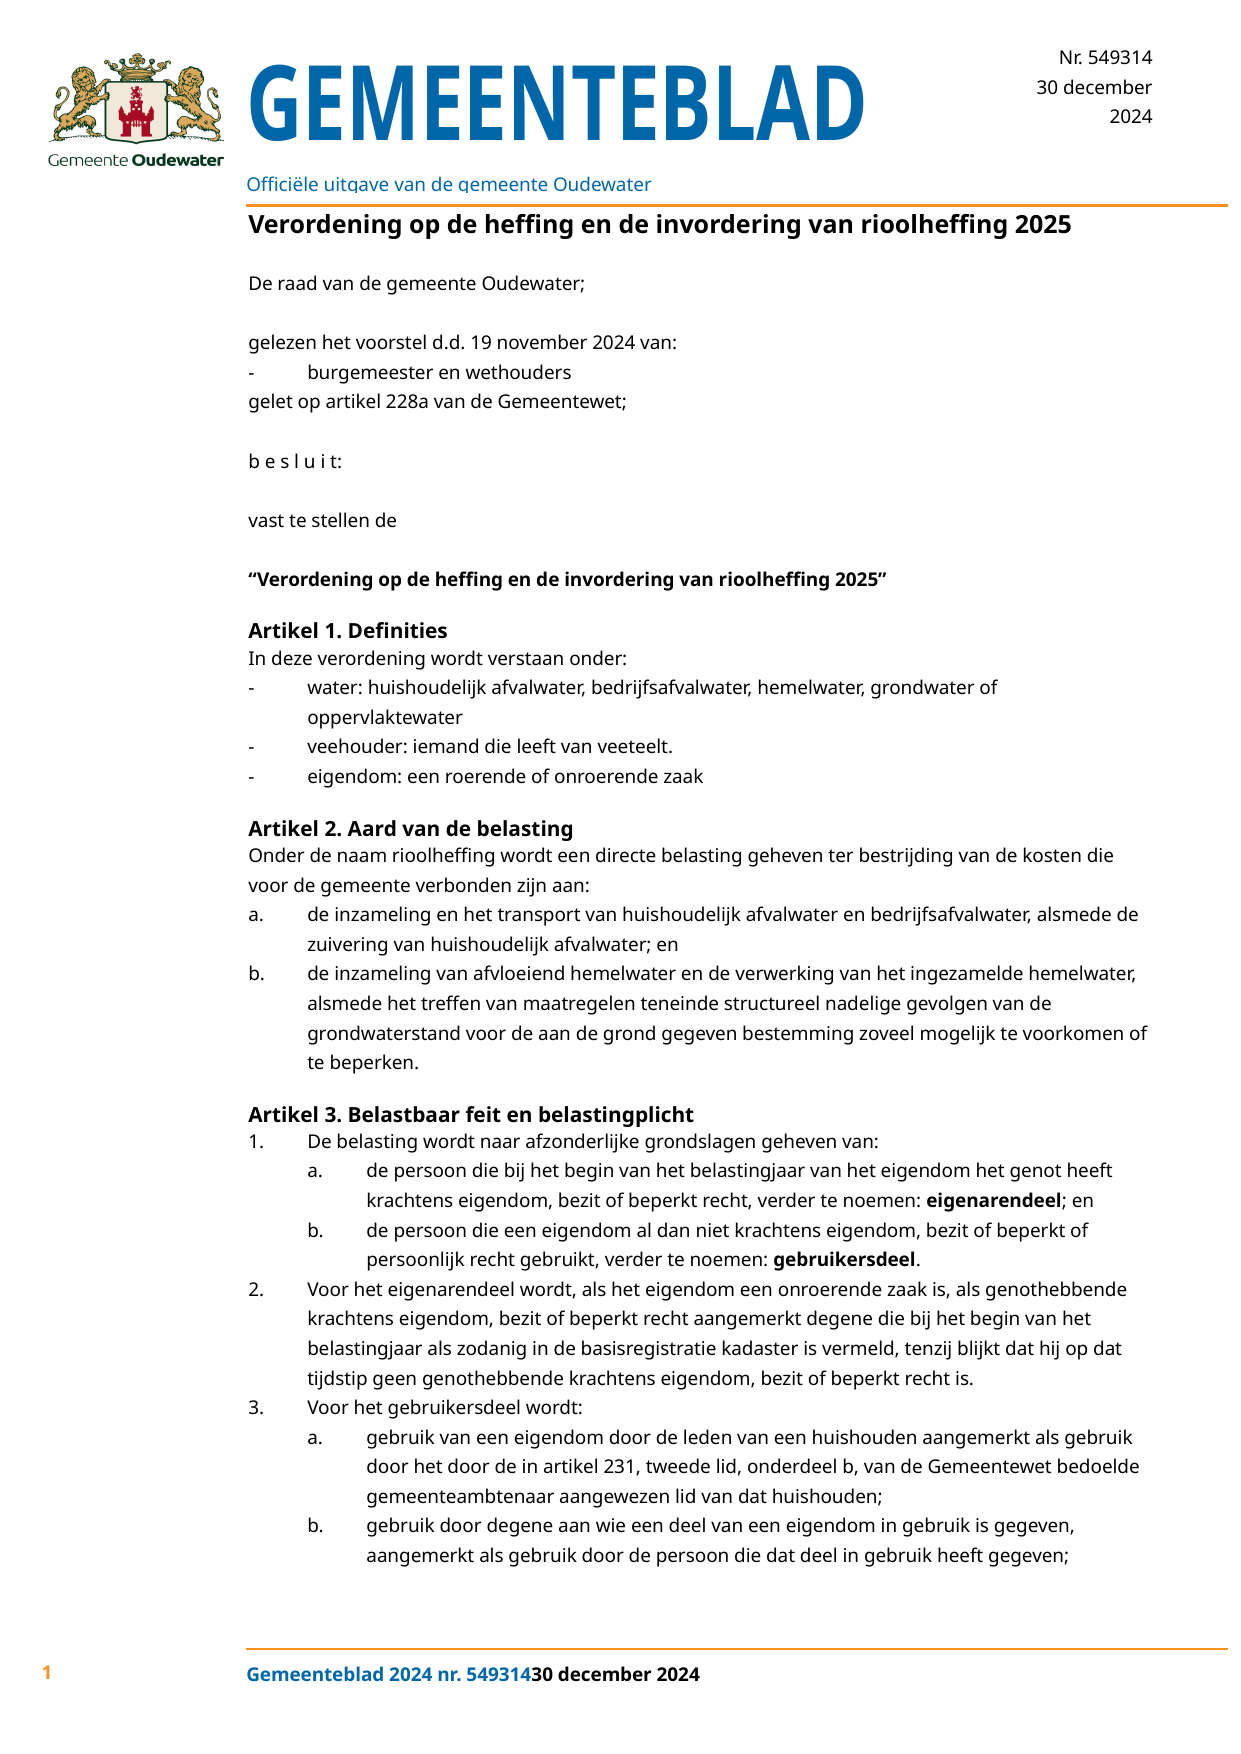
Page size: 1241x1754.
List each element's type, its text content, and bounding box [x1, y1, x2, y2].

list de inzameling en het transport van huishoudelijk afvalwater en bedrijfsafvalwater, alsmede de zuivering van huishoudelijk afvalwater; en [248, 901, 1152, 957]
text Onder de naam rioolheffing wordt een directe belasting geheven ter bestrijding van de kosten die voor de gemeente verbonden zijn aan: [248, 842, 1152, 897]
list gebruik van een eigendom door de leden van een huishouden aangemerkt als gebruik door het door de in artikel 231, tweede lid, onderdeel b, van de Gemeentewet bedoelde gemeenteambtenaar aangewezen lid van dat huishouden; [307, 1424, 1152, 1509]
list burgemeester en wethouders [248, 359, 1152, 385]
list eigendom: een roerende of onroerende zaak [248, 763, 1152, 789]
text Artikel 1. Definities [248, 617, 1152, 645]
picture [41, 47, 231, 172]
text b e s l u i t: [248, 448, 1152, 473]
list gebruik door degene aan wie een deel van een eigendom in gebruik is gegeven, aangemerkt als gebruik door de persoon die dat deel in gebruik heeft gegeven; [307, 1513, 1152, 1568]
text vast te stellen de [248, 507, 1152, 533]
list veehouder: iemand die leeft van veeteelt. [248, 734, 1152, 759]
list de persoon die een eigendom al dan niet krachtens eigendom, bezit of beperkt of persoonlijk recht gebruikt, verder te noemen: gebruikersdeel. [307, 1217, 1152, 1272]
text Artikel 3. Belastbaar feit en belastingplicht [248, 1100, 1152, 1128]
text De raad van de gemeente Oudewater; [248, 270, 1152, 296]
list water: huishoudelijk afvalwater, bedrijfsafvalwater, hemelwater, grondwater of oppervlaktewater [248, 674, 1152, 730]
text Artikel 2. Aard van de belasting [248, 814, 1152, 842]
list Voor het gebruikersdeel wordt: [248, 1394, 1152, 1420]
text gelet op artikel 228a van de Gemeentewet; [248, 389, 1152, 414]
text gelezen het voorstel d.d. 19 november 2024 van: [248, 329, 1152, 355]
text In deze verordening wordt verstaan onder: [248, 645, 1152, 671]
text “Verordening op de heffing en de invordering van rioolheffing 2025” [248, 566, 1152, 592]
list Voor het eigenarendeel wordt, als het eigendom een onroerende zaak is, als genothebbende krachtens eigendom, bezit of beperkt recht aangemerkt degene die bij het begin van het belastingjaar als zodanig in de basisregistratie kadaster is vermeld, tenzij blijkt dat hij op dat tijdstip geen genothebbende krachtens eigendom, bezit of beperkt recht is. [248, 1276, 1152, 1391]
text Verordening op de heffing en de invordering van rioolheffing 2025 [248, 207, 1152, 241]
list de persoon die bij het begin van het belastingjaar van het eigendom het genot heeft krachtens eigendom, bezit of beperkt recht, verder te noemen: eigenarendeel; en [307, 1158, 1152, 1213]
list de inzameling van afvloeiend hemelwater en de verwerking van het ingezamelde hemelwater, alsmede het treffen van maatregelen teneinde structureel nadelige gevolgen van de grondwaterstand voor de aan de grond gegeven bestemming zoveel mogelijk te voorkomen of te beperken. [248, 961, 1152, 1075]
list De belasting wordt naar afzonderlijke grondslagen geheven van: [248, 1128, 1152, 1154]
